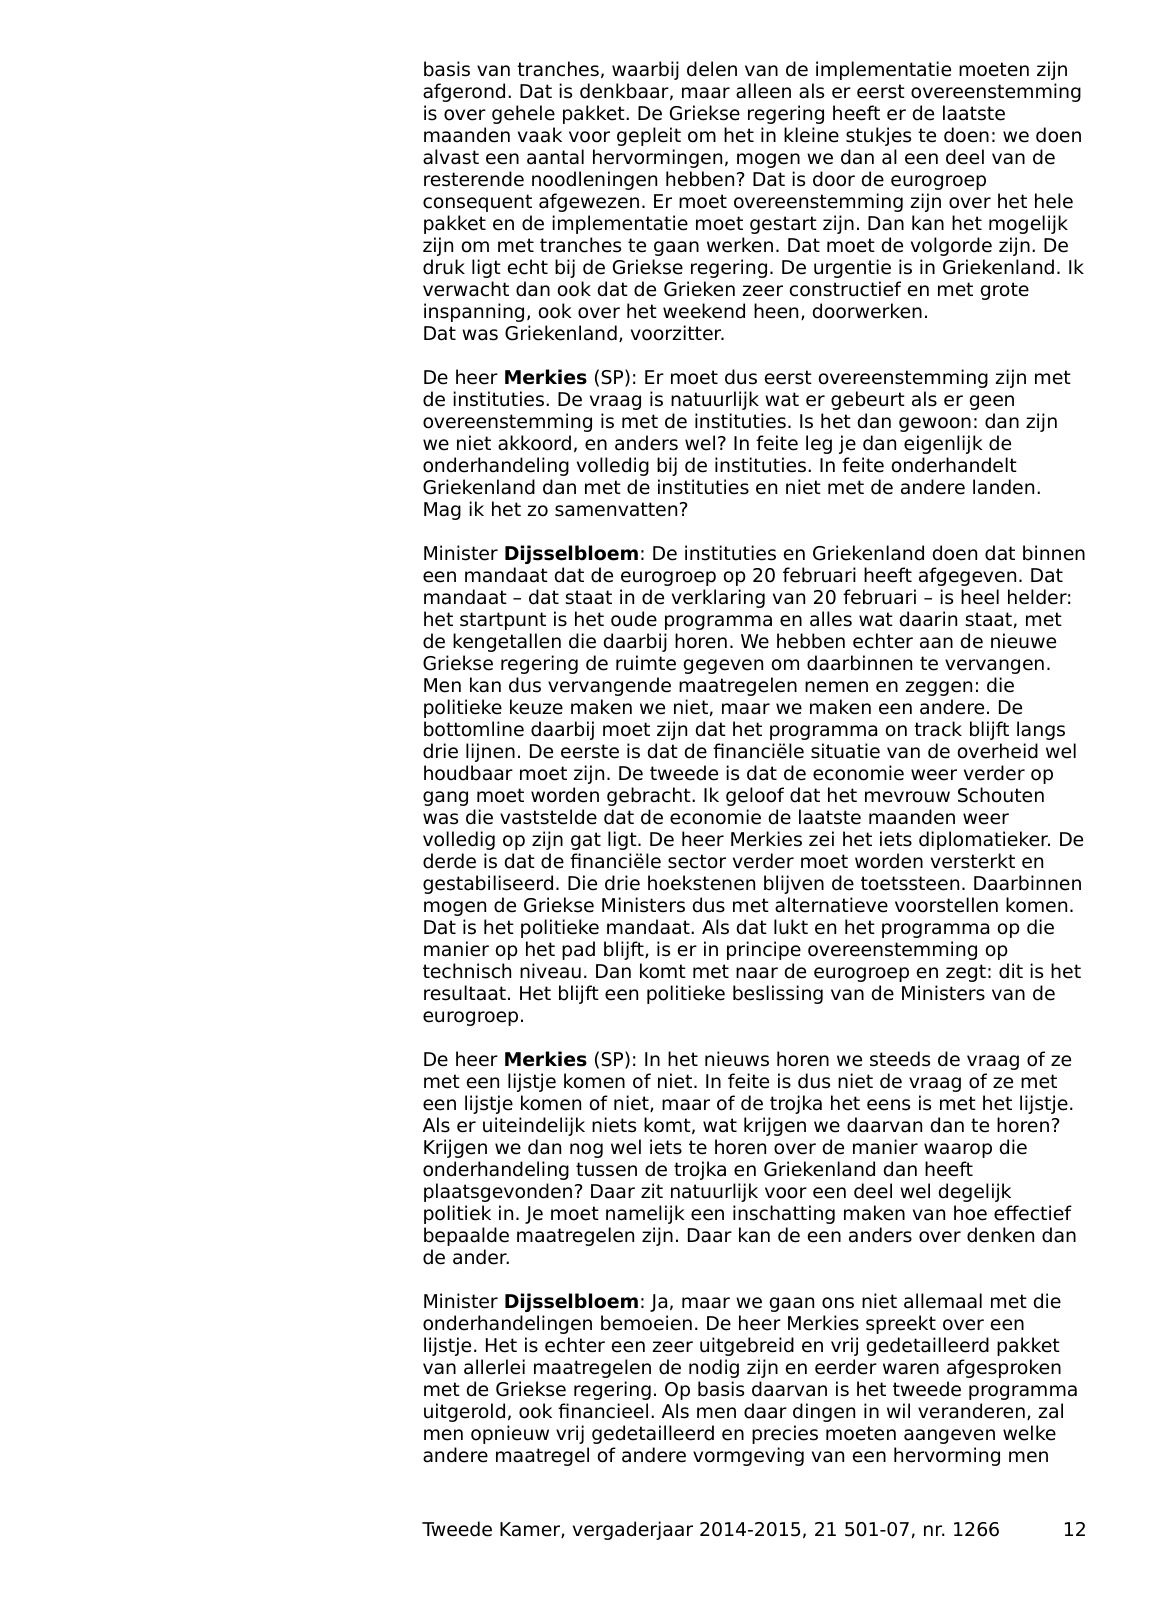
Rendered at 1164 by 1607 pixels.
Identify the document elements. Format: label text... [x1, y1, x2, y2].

text Minister Dijsselbloem: De instituties en Griekenland doen dat binnen een mandaat dat de eurogroep op 20 februari heeft afgegeven. Dat mandaat – dat staat in de verklaring van 20 februari – is heel helder: het startpunt is het oude programma en alles wat daarin staat, met de kengetallen die daarbij horen. We hebben echter aan de nieuwe Griekse regering de ruimte gegeven om daarbinnen te vervangen. Men kan dus vervangende maatregelen nemen en zeggen: die politieke keuze maken we niet, maar we maken een andere. De bottomline daarbij moet zijn dat het programma on track blijft langs drie lijnen. De eerste is dat de financiële situatie van de overheid wel houdbaar moet zijn. De tweede is dat de economie weer verder op gang moet worden gebracht. Ik geloof dat het mevrouw Schouten was die vaststelde dat de economie de laatste maanden weer volledig op zijn gat ligt. De heer Merkies zei het iets diplomatieker. De derde is dat de financiële sector verder moet worden versterkt en gestabiliseerd. Die drie hoekstenen blijven de toetssteen. Daarbinnen mogen de Griekse Ministers dus met alternatieve voorstellen komen. Dat is het politieke mandaat. Als dat lukt en het programma op die manier op het pad blijft, is er in principe overeenstemming op technisch niveau. Dan komt met naar de eurogroep en zegt: dit is het resultaat. Het blijft een politieke beslissing van de Ministers van de eurogroep. [422, 543, 1087, 1027]
text De heer Merkies (SP): In het nieuws horen we steeds de vraag of ze met een lijstje komen of niet. In feite is dus niet de vraag of ze met een lijstje komen of niet, maar of de trojka het eens is met het lijstje. Als er uiteindelijk niets komt, wat krijgen we daarvan dan te horen? Krijgen we dan nog wel iets te horen over de manier waarop die onderhandeling tussen de trojka en Griekenland dan heeft plaatsgevonden? Daar zit natuurlijk voor een deel wel degelijk politiek in. Je moet namelijk een inschatting maken van hoe effectief bepaalde maatregelen zijn. Daar kan de een anders over denken dan de ander. [422, 1049, 1087, 1268]
text Dat was Griekenland, voorzitter. [422, 323, 1087, 345]
text Minister Dijsselbloem: Ja, maar we gaan ons niet allemaal met die onderhandelingen bemoeien. De heer Merkies spreekt over een lijstje. Het is echter een zeer uitgebreid en vrij gedetailleerd pakket van allerlei maatregelen de nodig zijn en eerder waren afgesproken met de Griekse regering. Op basis daarvan is het tweede programma uitgerold, ook financieel. Als men daar dingen in wil veranderen, zal men opnieuw vrij gedetailleerd en precies moeten aangeven welke andere maatregel of andere vormgeving van een hervorming men [422, 1291, 1087, 1467]
text De heer Merkies (SP): Er moet dus eerst overeenstemming zijn met de instituties. De vraag is natuurlijk wat er gebeurt als er geen overeenstemming is met de instituties. Is het dan gewoon: dan zijn we niet akkoord, en anders wel? In feite leg je dan eigenlijk de onderhandeling volledig bij de instituties. In feite onderhandelt Griekenland dan met de instituties en niet met de andere landen. Mag ik het zo samenvatten? [422, 367, 1087, 521]
text basis van tranches, waarbij delen van de implementatie moeten zijn afgerond. Dat is denkbaar, maar alleen als er eerst overeenstemming is over gehele pakket. De Griekse regering heeft er de laatste maanden vaak voor gepleit om het in kleine stukjes te doen: we doen alvast een aantal hervormingen, mogen we dan al een deel van de resterende noodleningen hebben? Dat is door de eurogroep consequent afgewezen. Er moet overeenstemming zijn over het hele pakket en de implementatie moet gestart zijn. Dan kan het mogelijk zijn om met tranches te gaan werken. Dat moet de volgorde zijn. De druk ligt echt bij de Griekse regering. De urgentie is in Griekenland. Ik verwacht dan ook dat de Grieken zeer constructief en met grote inspanning, ook over het weekend heen, doorwerken. [422, 59, 1087, 323]
